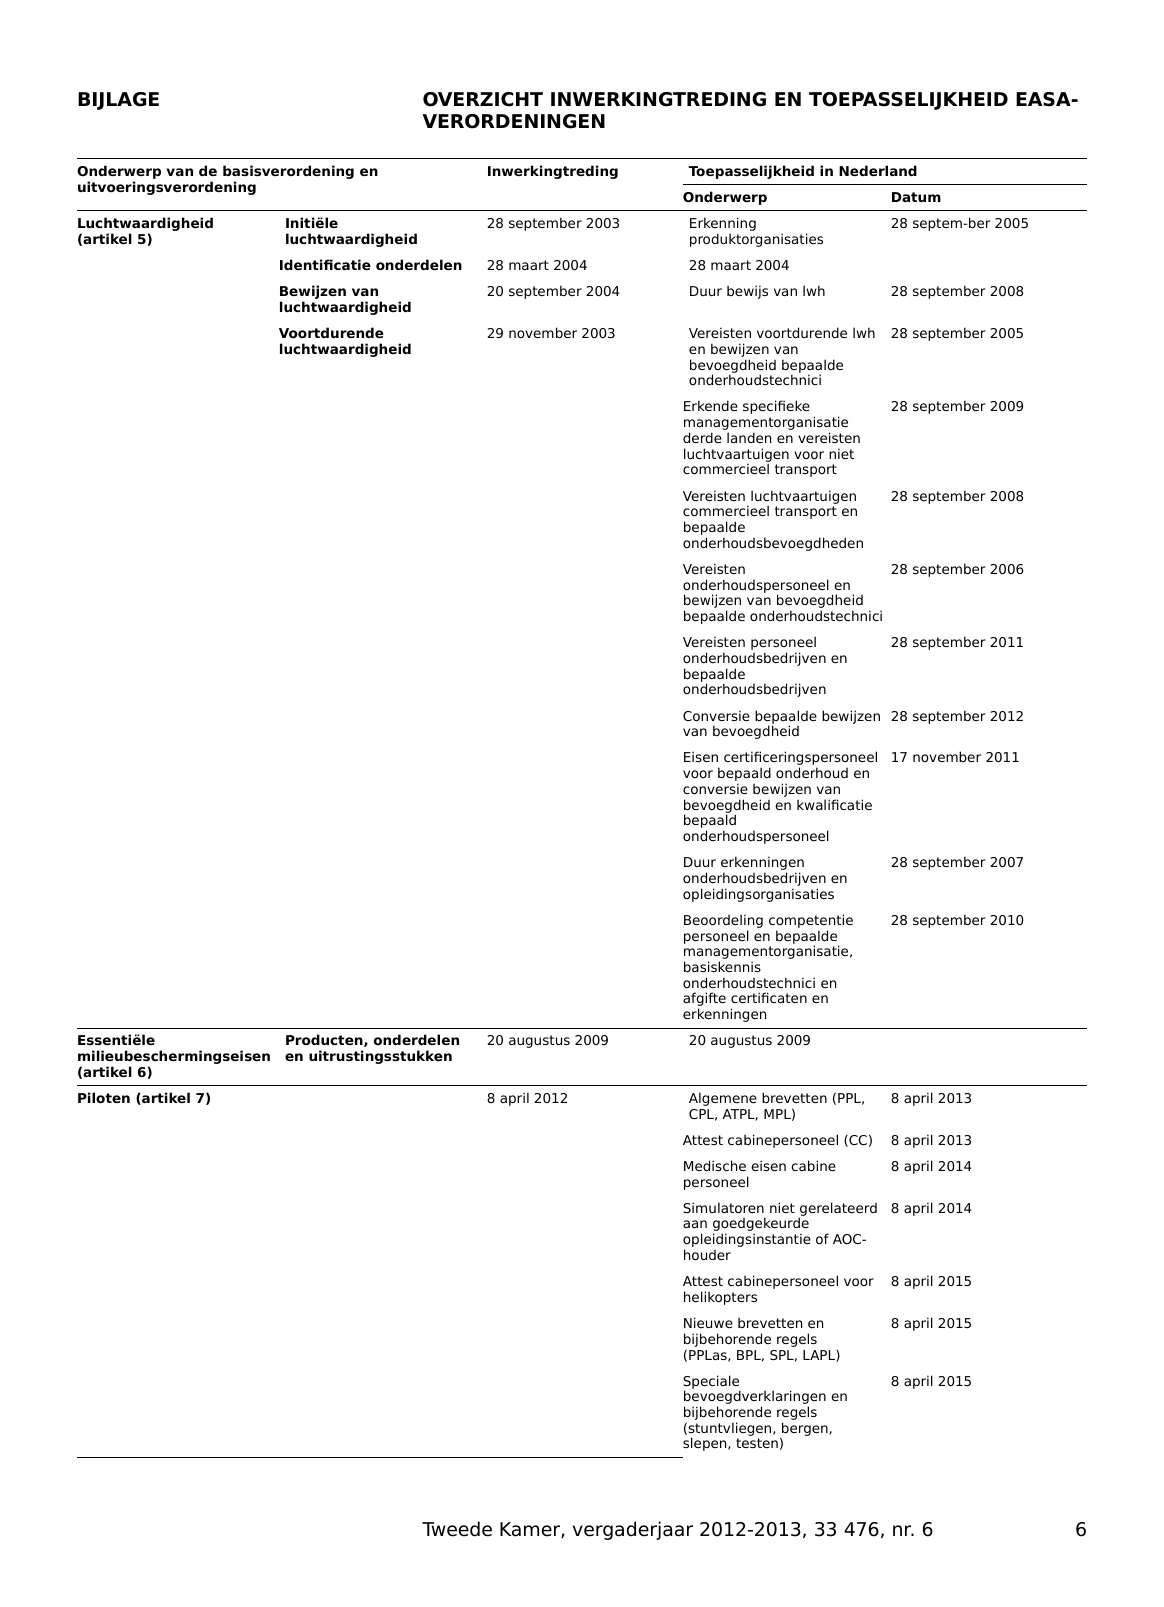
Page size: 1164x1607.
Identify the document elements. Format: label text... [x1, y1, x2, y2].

table_cell Voortdurende luchtwaardigheid [279, 320, 481, 1027]
table_cell 8 april 2015 [885, 1310, 1087, 1368]
table_cell Bewijzen van luchtwaardigheid [279, 278, 481, 320]
table_cell 28 september 2008 [885, 278, 1087, 320]
table_cell 28 maart 2004 [683, 252, 1087, 278]
table_cell 28 september 2006 [885, 556, 1087, 629]
table_header Toepasselijkheid in Nederland [683, 159, 1087, 184]
table_cell 8 april 2014 [885, 1153, 1087, 1195]
table_cell Essentiële milieubeschermingseisen (artikel 6) [77, 1029, 279, 1085]
table_cell 8 april 2012 [481, 1086, 683, 1457]
table_cell Producten, onderdelen en uitrustingsstukken [279, 1029, 481, 1085]
table_cell 28 september 2009 [885, 394, 1087, 483]
table_cell 28 september 2012 [885, 703, 1087, 744]
table_cell Attest cabinepersoneel voor helikopters [683, 1268, 885, 1310]
table_cell Speciale bevoegdverklaringen en bijbehorende regels (stuntvliegen, bergen, slepen, testen) [683, 1368, 885, 1457]
table_cell 20 september 2004 [481, 278, 683, 320]
table_cell Datum [885, 185, 1087, 210]
table_cell Onderwerp [683, 185, 885, 210]
table_cell Initiële luchtwaardigheid [279, 211, 481, 252]
table_cell Luchtwaardigheid (artikel 5) [77, 211, 279, 1027]
table_cell 28 september 2011 [885, 629, 1087, 703]
table_cell Piloten (artikel 7) [77, 1086, 481, 1457]
table_cell Vereisten voortdurende lwh en bewijzen van bevoegdheid bepaalde onderhoudstechnici [683, 320, 885, 393]
table_cell 8 april 2015 [885, 1368, 1087, 1457]
table_cell 8 april 2014 [885, 1195, 1087, 1268]
table_cell 28 septem-ber 2005 [885, 211, 1087, 252]
table_cell Medische eisen cabine personeel [683, 1153, 885, 1195]
table_cell Nieuwe brevetten en bijbehorende regels (PPLas, BPL, SPL, LAPL) [683, 1310, 885, 1368]
table_cell 8 april 2013 [885, 1086, 1087, 1127]
table_header Inwerkingtreding [481, 159, 683, 210]
table_cell 17 november 2011 [885, 745, 1087, 849]
table_cell Vereisten onderhoudspersoneel en bewijzen van bevoegdheid bepaalde onderhoudstechnici [683, 556, 885, 629]
table_cell Erkenning produktorganisaties [683, 211, 885, 252]
table_cell 28 september 2005 [885, 320, 1087, 393]
table_cell 28 september 2007 [885, 849, 1087, 907]
table_cell 8 april 2013 [885, 1127, 1087, 1153]
table_cell Beoordeling competentie personeel en bepaalde managementorganisatie, basiskennis onderhoudstechnici en afgifte certificaten en erkenningen [683, 907, 885, 1027]
table_cell 28 maart 2004 [481, 252, 683, 278]
subtitle BIJLAGE OVERZICHT INWERKINGTREDING EN TOEPASSELIJKHEID EASA-VERORDENINGEN [77, 89, 1087, 133]
table_cell Duur erkenningen onderhoudsbedrijven en opleidingsorganisaties [683, 849, 885, 907]
table_cell Algemene brevetten (PPL, CPL, ATPL, MPL) [683, 1086, 885, 1127]
table_cell 28 september 2003 [481, 211, 683, 252]
table_cell Simulatoren niet gerelateerd aan goedgekeurde opleidingsinstantie of AOC-houder [683, 1195, 885, 1268]
table_cell 20 augustus 2009 [481, 1029, 683, 1085]
table_cell 20 augustus 2009 [683, 1029, 1087, 1085]
table_cell Eisen certificeringspersoneel voor bepaald onderhoud en conversie bewijzen van bevoegdheid en kwalificatie bepaald onderhoudspersoneel [683, 745, 885, 849]
table_cell Erkende specifieke managementorganisatie derde landen en vereisten luchtvaartuigen voor niet commercieel transport [683, 394, 885, 483]
table_cell 28 september 2008 [885, 483, 1087, 556]
table_cell 8 april 2015 [885, 1268, 1087, 1310]
table_cell Vereisten personeel onderhoudsbedrijven en bepaalde onderhoudsbedrijven [683, 629, 885, 703]
table_cell Vereisten luchtvaartuigen commercieel transport en bepaalde onderhoudsbevoegdheden [683, 483, 885, 556]
table_cell 29 november 2003 [481, 320, 683, 1027]
table_cell Duur bewijs van lwh [683, 278, 885, 320]
table_cell Identificatie onderdelen [279, 252, 481, 278]
table_header Onderwerp van de basisverordening en uitvoeringsverordening [77, 159, 481, 210]
table_cell 28 september 2010 [885, 907, 1087, 1027]
table_cell Attest cabinepersoneel (CC) [683, 1127, 885, 1153]
table_cell Conversie bepaalde bewijzen van bevoegdheid [683, 703, 885, 744]
